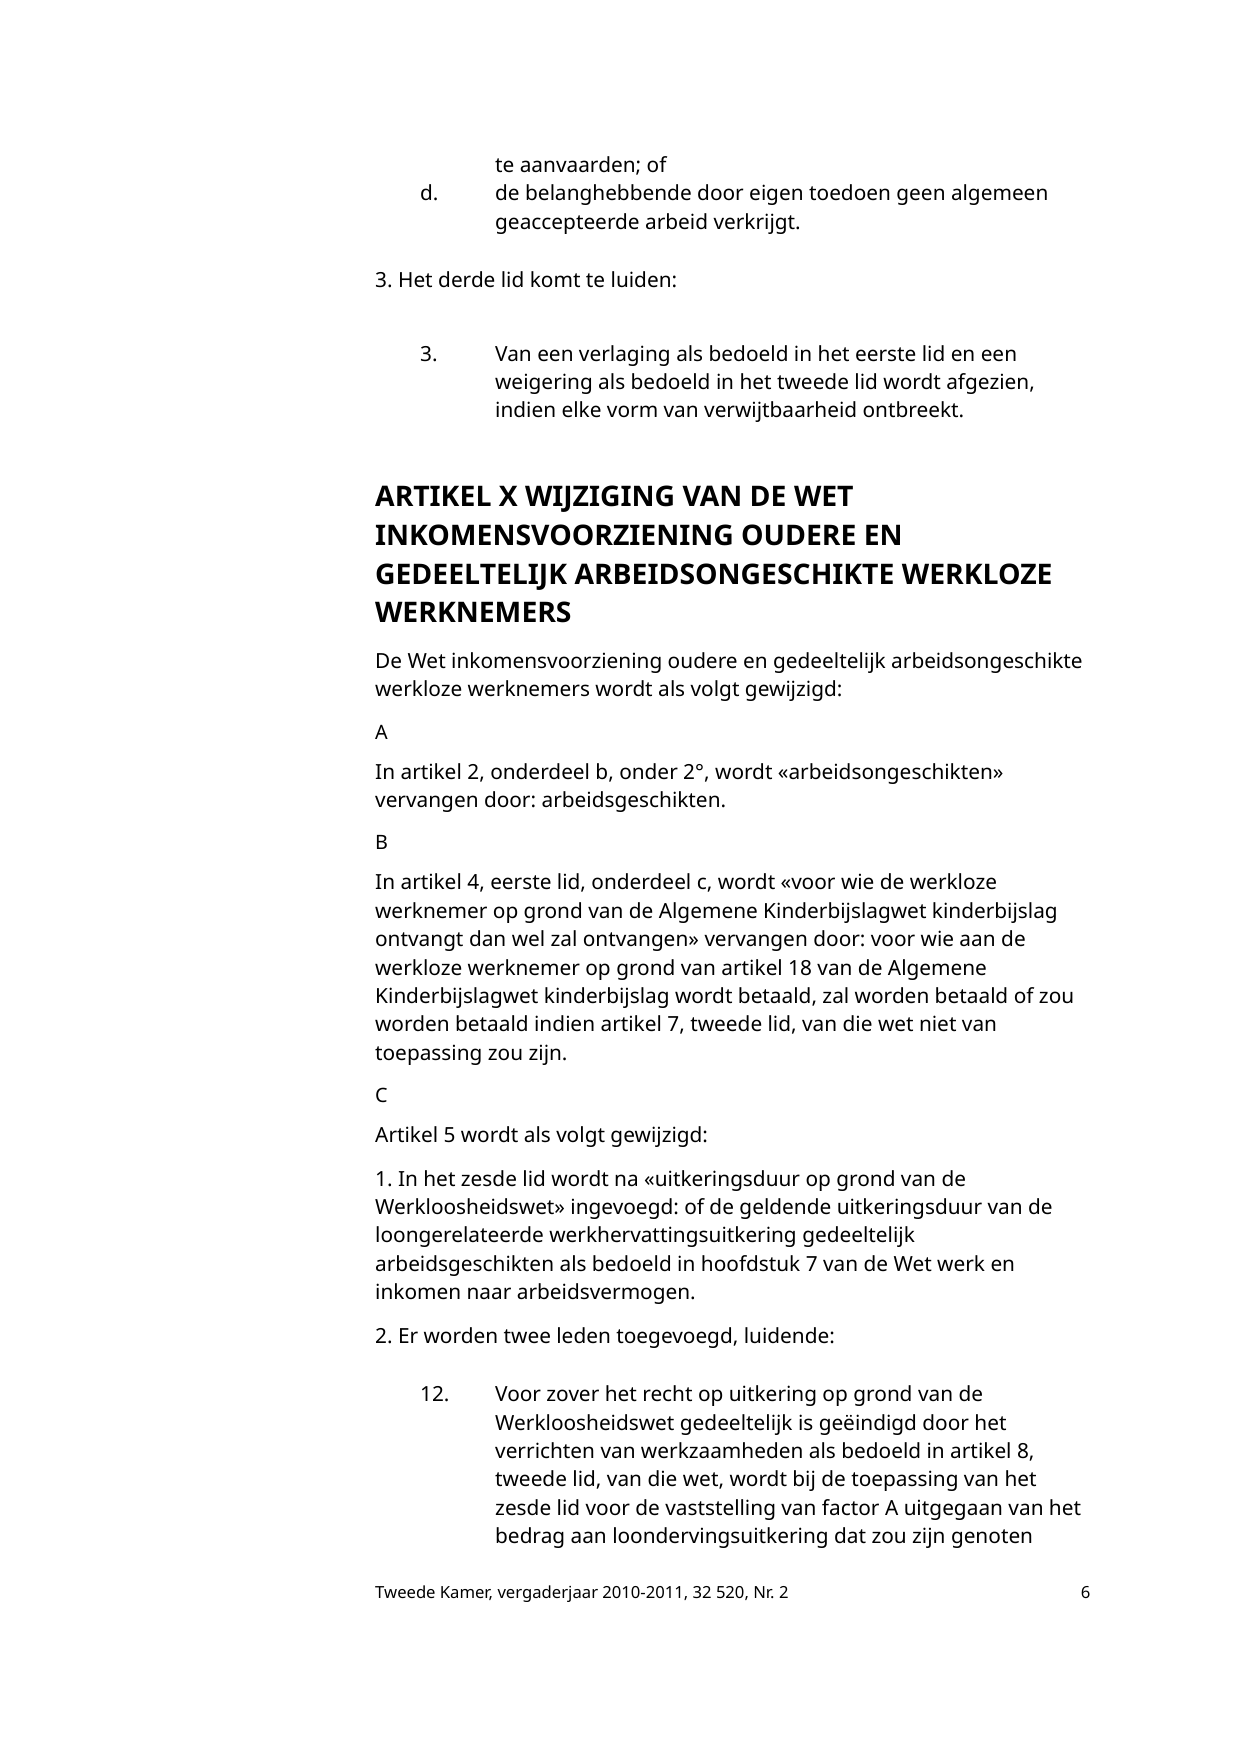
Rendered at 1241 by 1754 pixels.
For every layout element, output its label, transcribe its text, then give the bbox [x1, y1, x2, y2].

text In artikel 4, eerste lid, onderdeel c, wordt «voor wie de werkloze werknemer op grond van de Algemene Kinderbijslagwet kinderbijslag ontvangt dan wel zal ontvangen» vervangen door: voor wie aan de werkloze werknemer op grond van artikel 18 van de Algemene Kinderbijslagwet kinderbijslag wordt betaald, zal worden betaald of zou worden betaald indien artikel 7, tweede lid, van die wet niet van toepassing zou zijn. [375, 867, 1090, 1066]
text B [375, 829, 1090, 856]
text C [375, 1081, 1090, 1108]
text De Wet inkomensvoorziening oudere en gedeeltelijk arbeidsongeschikte werkloze werknemers wordt als volgt gewijzigd: [375, 646, 1090, 703]
text Artikel 5 wordt als volgt gewijzigd: [375, 1120, 1090, 1149]
text 3. Het derde lid komt te luiden: [375, 265, 1090, 294]
list te aanvaarden; of [420, 150, 1090, 178]
text 1. In het zesde lid wordt na «uitkeringsduur op grond van de Werkloosheidswet» ingevoegd: of de geldende uitkeringsduur van de loongerelateerde werkhervattingsuitkering gedeeltelijk arbeidsgeschikten als bedoeld in hoofdstuk 7 van de Wet werk en inkomen naar arbeidsvermogen. [375, 1164, 1090, 1306]
text A [375, 718, 1090, 745]
subtitle ARTIKEL X WIJZIGING VAN DE WET INKOMENSVOORZIENING OUDERE EN GEDEELTELIJK ARBEIDSONGESCHIKTE WERKLOZE WERKNEMERS [375, 477, 1090, 631]
text In artikel 2, onderdeel b, onder 2°, wordt «arbeidsongeschikten» vervangen door: arbeidsgeschikten. [375, 757, 1090, 814]
text 2. Er worden twee leden toegevoegd, luidende: [375, 1321, 1090, 1349]
list Voor zover het recht op uitkering op grond van de Werkloosheidswet gedeeltelijk is geëindigd door het verrichten van werkzaamheden als bedoeld in artikel 8, tweede lid, van die wet, wordt bij de toepassing van het zesde lid voor de vaststelling van factor A uitgegaan van het bedrag aan loondervingsuitkering dat zou zijn genoten [420, 1379, 1090, 1550]
list Van een verlaging als bedoeld in het eerste lid en een weigering als bedoeld in het tweede lid wordt afgezien, indien elke vorm van verwijtbaarheid ontbreekt. [420, 339, 1090, 424]
list de belanghebbende door eigen toedoen geen algemeen geaccepteerde arbeid verkrijgt. [420, 178, 1090, 235]
